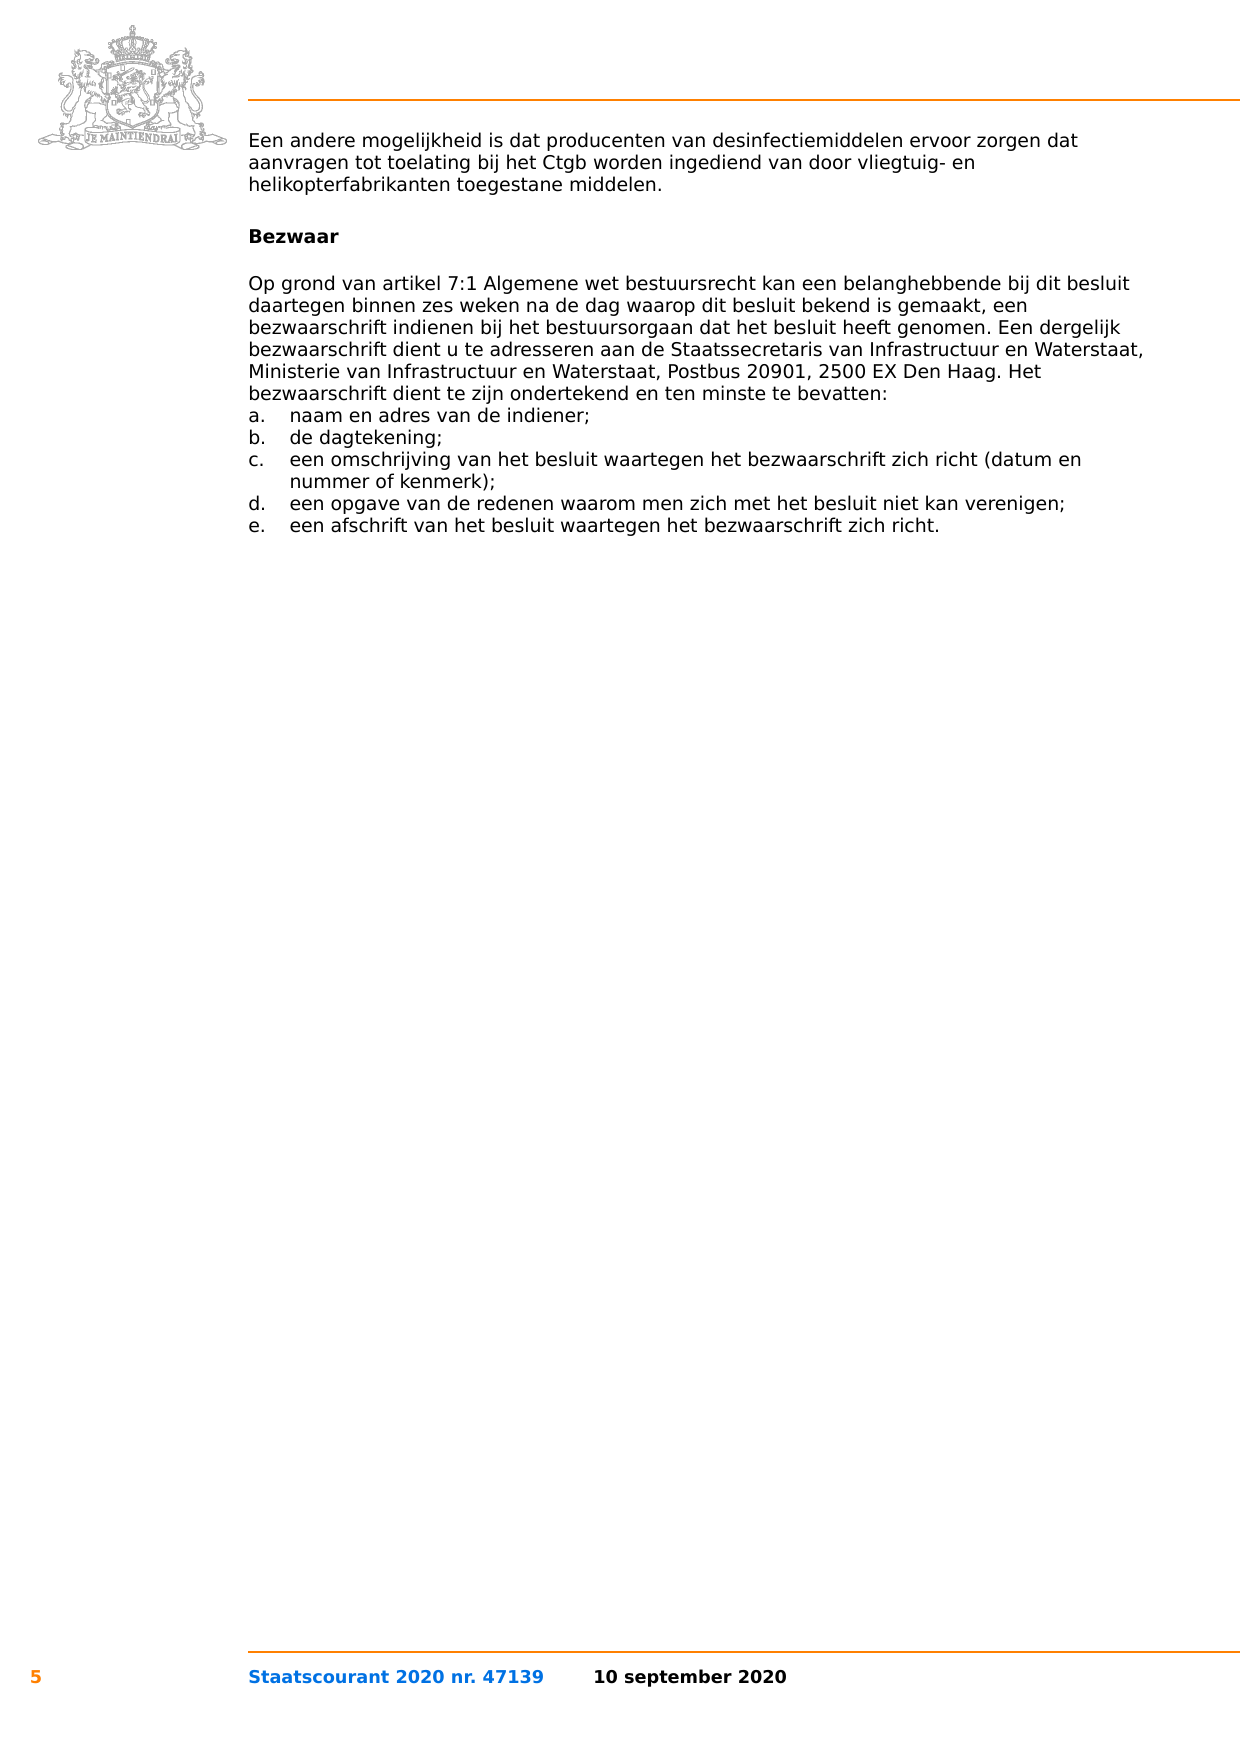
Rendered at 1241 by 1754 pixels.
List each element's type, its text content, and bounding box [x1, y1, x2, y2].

text d. een opgave van de redenen waarom men zich met het besluit niet kan verenigen; [248, 493, 1163, 514]
text c. een omschrijving van het besluit waartegen het bezwaarschrift zich richt (datum en nummer of kenmerk); [248, 449, 1163, 493]
text a. naam en adres van de indiener; [248, 405, 1163, 427]
text Op grond van artikel 7:1 Algemene wet bestuursrecht kan een belanghebbende bij dit besluit daartegen binnen zes weken na de dag waarop dit besluit bekend is gemaakt, een bezwaarschrift indienen bij het bestuursorgaan dat het besluit heeft genomen. Een dergelijk bezwaarschrift dient u te adresseren aan de Staatssecretaris van Infrastructuur en Waterstaat, Ministerie van Infrastructuur en Waterstaat, Postbus 20901, 2500 EX Den Haag. Het bezwaarschrift dient te zijn ondertekend en ten minste te bevatten: [248, 273, 1163, 405]
text e. een afschrift van het besluit waartegen het bezwaarschrift zich richt. [248, 514, 1163, 537]
picture [38, 25, 227, 150]
subtitle Bezwaar [248, 226, 1163, 248]
text b. de dagtekening; [248, 427, 1163, 449]
text Een andere mogelijkheid is dat producenten van desinfectiemiddelen ervoor zorgen dat aanvragen tot toelating bij het Ctgb worden ingediend van door vliegtuig- en helikopterfabrikanten toegestane middelen. [248, 130, 1163, 196]
